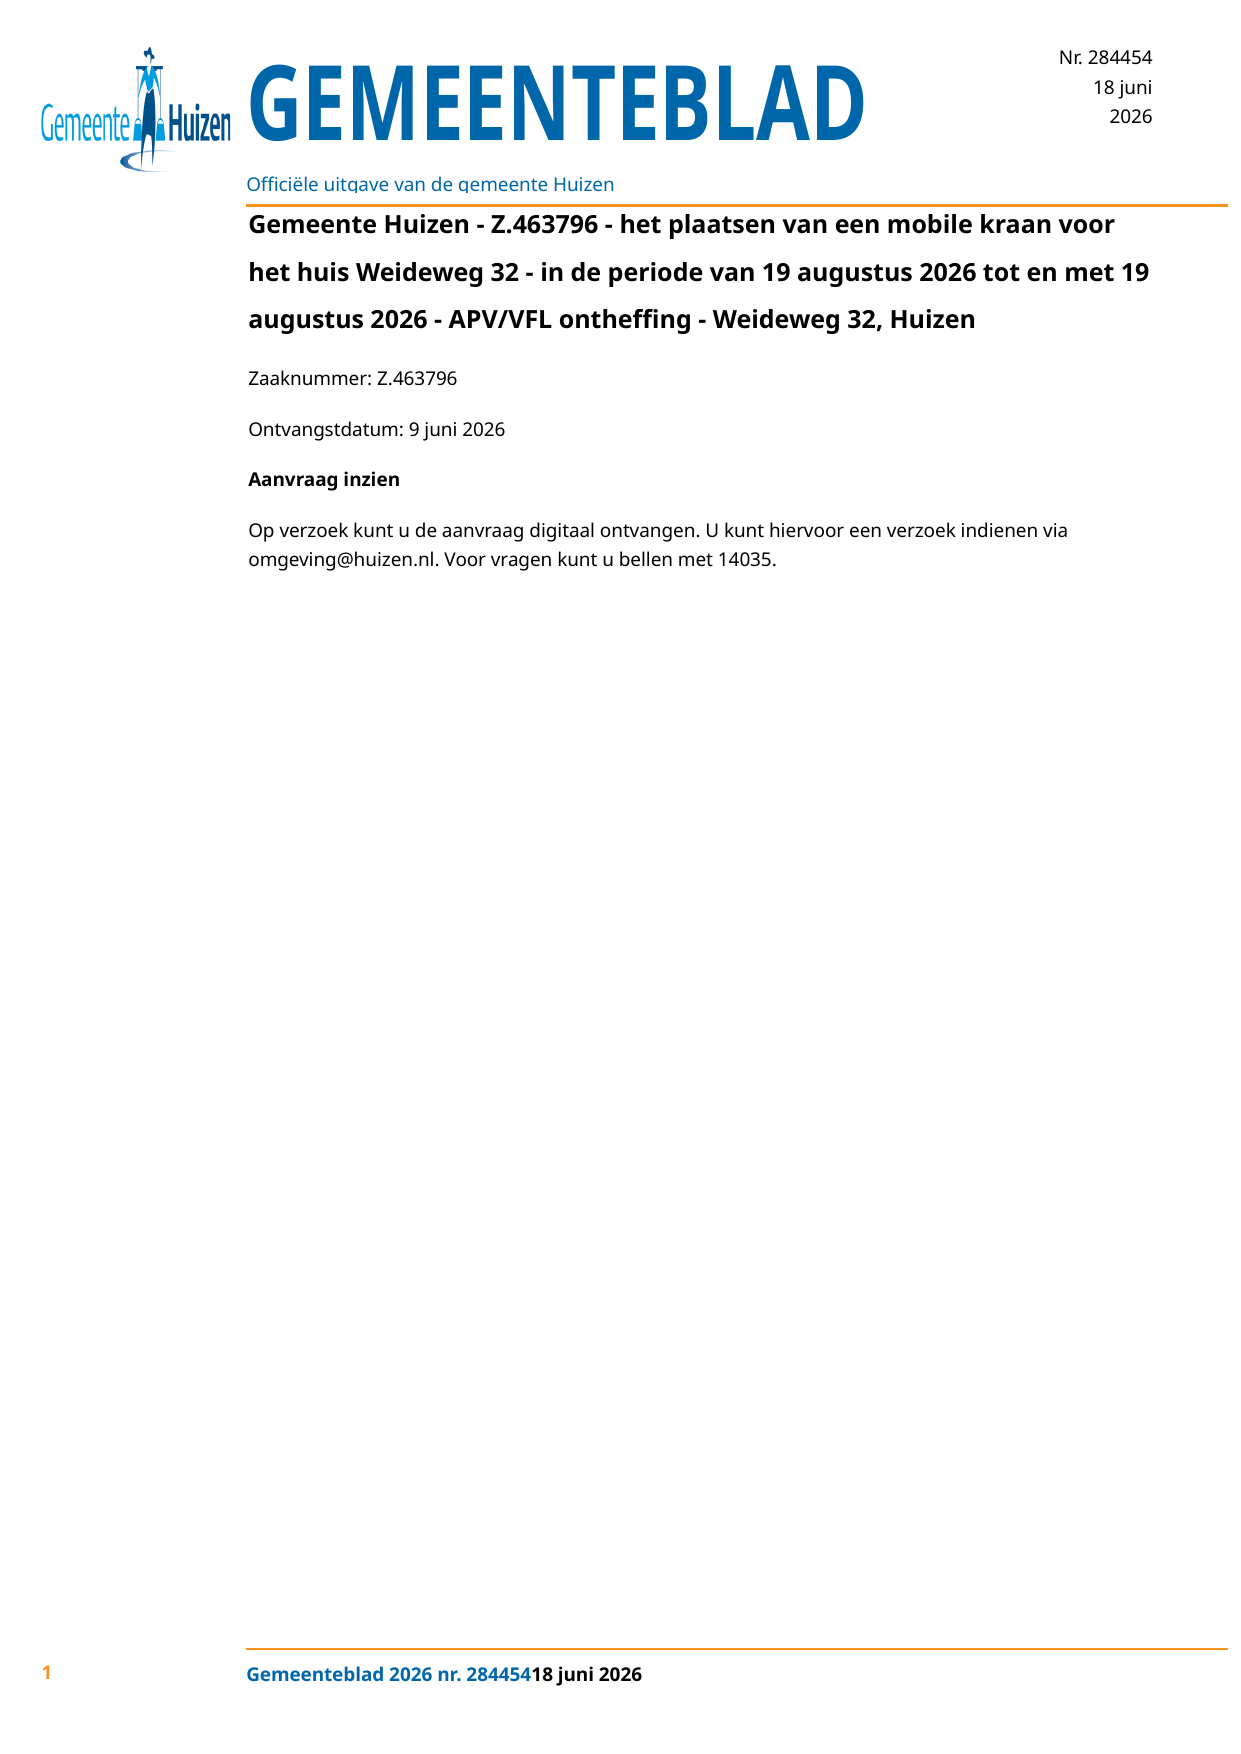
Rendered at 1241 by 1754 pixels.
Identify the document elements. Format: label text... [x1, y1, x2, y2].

text Gemeente Huizen - Z.463796 - het plaatsen van een mobile kraan voor het huis Weideweg 32 - in de periode van 19 augustus 2026 tot en met 19 augustus 2026 - APV/VFL ontheffing - Weideweg 32, Huizen [248, 207, 1152, 336]
text Op verzoek kunt u de aanvraag digitaal ontvangen. U kunt hiervoor een verzoek indienen via omgeving@huizen.nl. Voor vragen kunt u bellen met 14035. [248, 517, 1152, 572]
picture [41, 47, 231, 172]
text Zaaknummer: Z.463796 [248, 366, 1152, 391]
text Aanvraag inzien [248, 466, 1152, 492]
text Ontvangstdatum: 9 juni 2026 [248, 416, 1152, 442]
